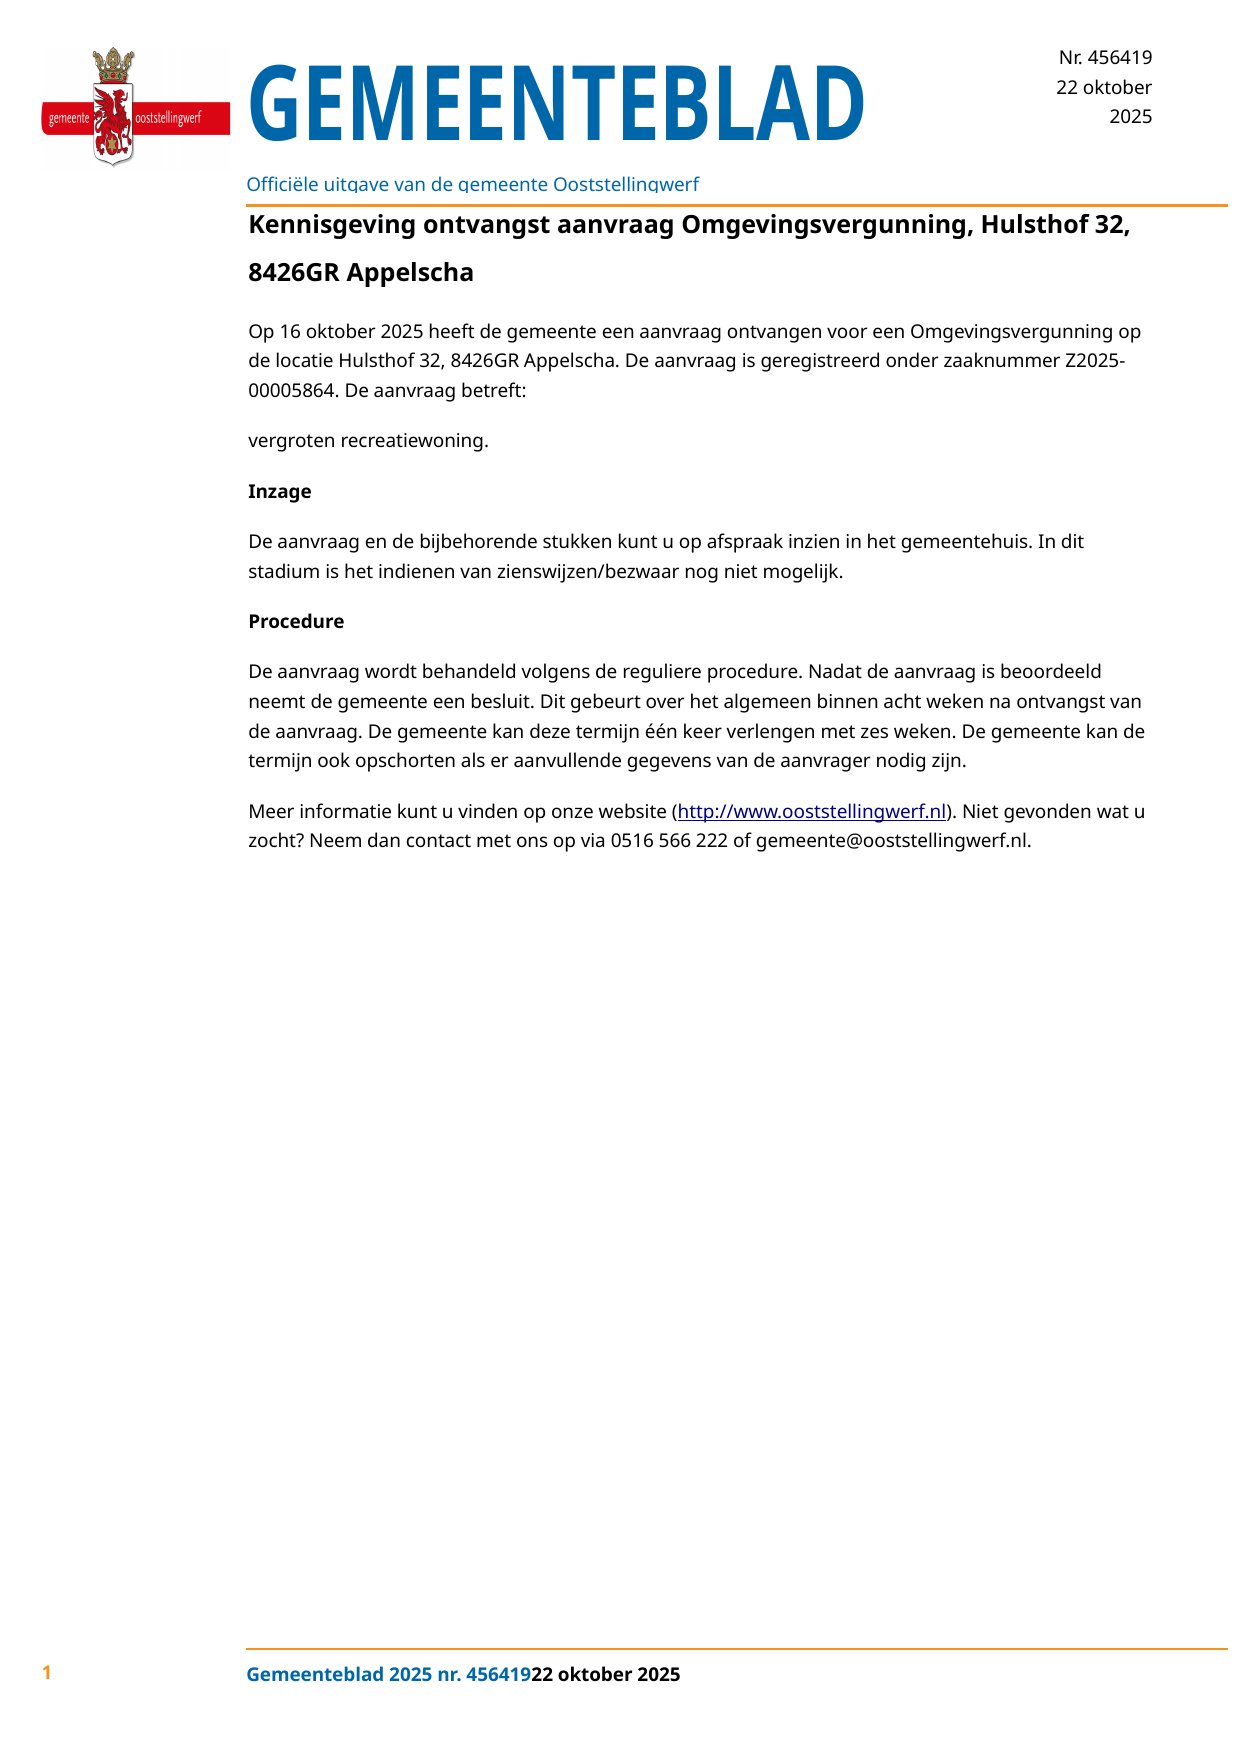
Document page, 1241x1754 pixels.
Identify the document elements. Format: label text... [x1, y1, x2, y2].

text Meer informatie kunt u vinden op onze website (http://www.ooststellingwerf.nl). Niet gevonden wat u zocht? Neem dan contact met ons op via 0516 566 222 of gemeente@ooststellingwerf.nl. [248, 798, 1152, 853]
text Kennisgeving ontvangst aanvraag Omgevingsvergunning, Hulsthof 32, 8426GR Appelscha [248, 207, 1152, 288]
text Op 16 oktober 2025 heeft de gemeente een aanvraag ontvangen voor een Omgevingsvergunning op de locatie Hulsthof 32, 8426GR Appelscha. De aanvraag is geregistreerd onder zaaknummer Z2025-00005864. De aanvraag betreft: [248, 318, 1152, 403]
text Procedure [248, 608, 1152, 634]
text vergroten recreatiewoning. [248, 427, 1152, 453]
text Inzage [248, 478, 1152, 504]
picture [41, 47, 231, 172]
text De aanvraag wordt behandeld volgens de reguliere procedure. Nadat de aanvraag is beoordeeld neemt de gemeente een besluit. Dit gebeurt over het algemeen binnen acht weken na ontvangst van de aanvraag. De gemeente kan deze termijn één keer verlengen met zes weken. De gemeente kan de termijn ook opschorten als er aanvullende gegevens van de aanvrager nodig zijn. [248, 659, 1152, 773]
text De aanvraag en de bijbehorende stukken kunt u op afspraak inzien in het gemeentehuis. In dit stadium is het indienen van zienswijzen/bezwaar nog niet mogelijk. [248, 528, 1152, 584]
